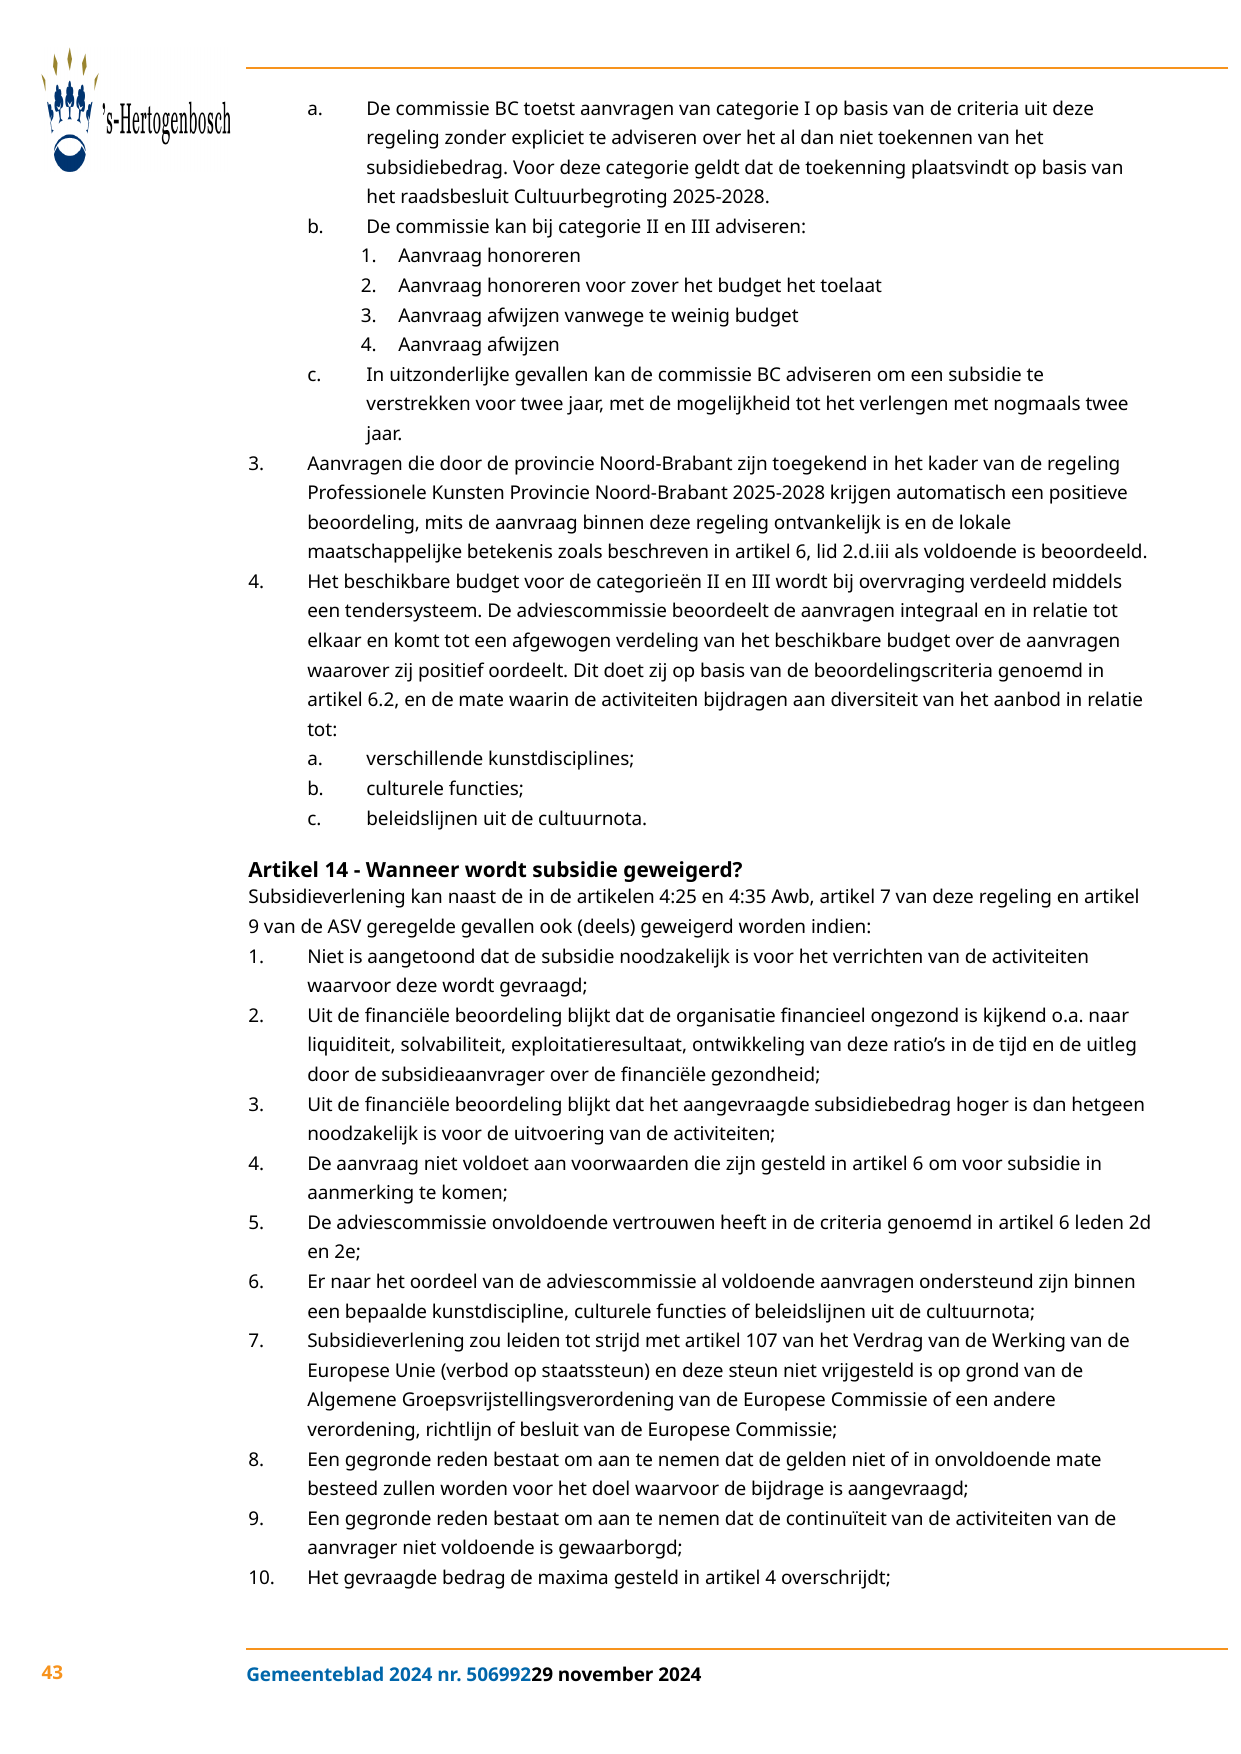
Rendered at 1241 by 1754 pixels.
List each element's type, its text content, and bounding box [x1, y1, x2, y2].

text Subsidieverlening kan naast de in de artikelen 4:25 en 4:35 Awb, artikel 7 van deze regeling en artikel 9 van de ASV geregelde gevallen ook (deels) geweigerd worden indien: [248, 884, 1152, 939]
list Aanvraag afwijzen [361, 331, 1152, 357]
list Uit de financiële beoordeling blijkt dat het aangevraagde subsidiebedrag hoger is dan hetgeen noodzakelijk is voor de uitvoering van de activiteiten; [248, 1091, 1152, 1146]
list Uit de financiële beoordeling blijkt dat de organisatie financieel ongezond is kijkend o.a. naar liquiditeit, solvabiliteit, exploitatieresultaat, ontwikkeling van deze ratio’s in de tijd en de uitleg door de subsidieaanvrager over de financiële gezondheid; [248, 1002, 1152, 1087]
list Subsidieverlening zou leiden tot strijd met artikel 107 van het Verdrag van de Werking van de Europese Unie (verbod op staatssteun) en deze steun niet vrijgesteld is op grond van de Algemene Groepsvrijstellingsverordening van de Europese Commissie of een andere verordening, richtlijn of besluit van de Europese Commissie; [248, 1327, 1152, 1442]
list Aanvraag honoreren [361, 243, 1152, 268]
list Een gegronde reden bestaat om aan te nemen dat de continuïteit van de activiteiten van de aanvrager niet voldoende is gewaarborgd; [248, 1505, 1152, 1560]
list De commissie BC toetst aanvragen van categorie I op basis van de criteria uit deze regeling zonder expliciet te adviseren over het al dan niet toekennen van het subsidiebedrag. Voor deze categorie geldt dat de toekenning plaatsvindt op basis van het raadsbesluit Cultuurbegroting 2025-2028. [307, 95, 1152, 209]
list culturele functies; [307, 775, 1152, 801]
text Artikel 14 - Wanneer wordt subsidie geweigerd? [248, 855, 1152, 884]
list Aanvraag afwijzen vanwege te weinig budget [361, 302, 1152, 328]
list Aanvragen die door de provincie Noord-Brabant zijn toegekend in het kader van de regeling Professionele Kunsten Provincie Noord-Brabant 2025-2028 krijgen automatisch een positieve beoordeling, mits de aanvraag binnen deze regeling ontvankelijk is en de lokale maatschappelijke betekenis zoals beschreven in artikel 6, lid 2.d.iii als voldoende is beoordeeld. [248, 450, 1152, 564]
list Een gegronde reden bestaat om aan te nemen dat de gelden niet of in onvoldoende mate besteed zullen worden voor het doel waarvoor de bijdrage is aangevraagd; [248, 1446, 1152, 1501]
list verschillende kunstdisciplines; [307, 746, 1152, 771]
picture [41, 47, 231, 172]
list De commissie kan bij categorie II en III adviseren: [307, 213, 1152, 239]
list In uitzonderlijke gevallen kan de commissie BC adviseren om een subsidie te verstrekken voor twee jaar, met de mogelijkheid tot het verlengen met nogmaals twee jaar. [307, 361, 1152, 446]
list Niet is aangetoond dat de subsidie noodzakelijk is voor het verrichten van de activiteiten waarvoor deze wordt gevraagd; [248, 943, 1152, 998]
list beleidslijnen uit de cultuurnota. [307, 805, 1152, 831]
list De adviescommissie onvoldoende vertrouwen heeft in de criteria genoemd in artikel 6 leden 2d en 2e; [248, 1209, 1152, 1264]
list Het beschikbare budget voor de categorieën II en III wordt bij overvraging verdeeld middels een tendersysteem. De adviescommissie beoordeelt de aanvragen integraal en in relatie tot elkaar en komt tot een afgewogen verdeling van het beschikbare budget over de aanvragen waarover zij positief oordeelt. Dit doet zij op basis van de beoordelingscriteria genoemd in artikel 6.2, en de mate waarin de activiteiten bijdragen aan diversiteit van het aanbod in relatie tot: [248, 568, 1152, 742]
list Het gevraagde bedrag de maxima gesteld in artikel 4 overschrijdt; [248, 1564, 1152, 1590]
list Aanvraag honoreren voor zover het budget het toelaat [361, 272, 1152, 298]
list De aanvraag niet voldoet aan voorwaarden die zijn gesteld in artikel 6 om voor subsidie in aanmerking te komen; [248, 1150, 1152, 1205]
list Er naar het oordeel van de adviescommissie al voldoende aanvragen ondersteund zijn binnen een bepaalde kunstdiscipline, culturele functies of beleidslijnen uit de cultuurnota; [248, 1268, 1152, 1323]
